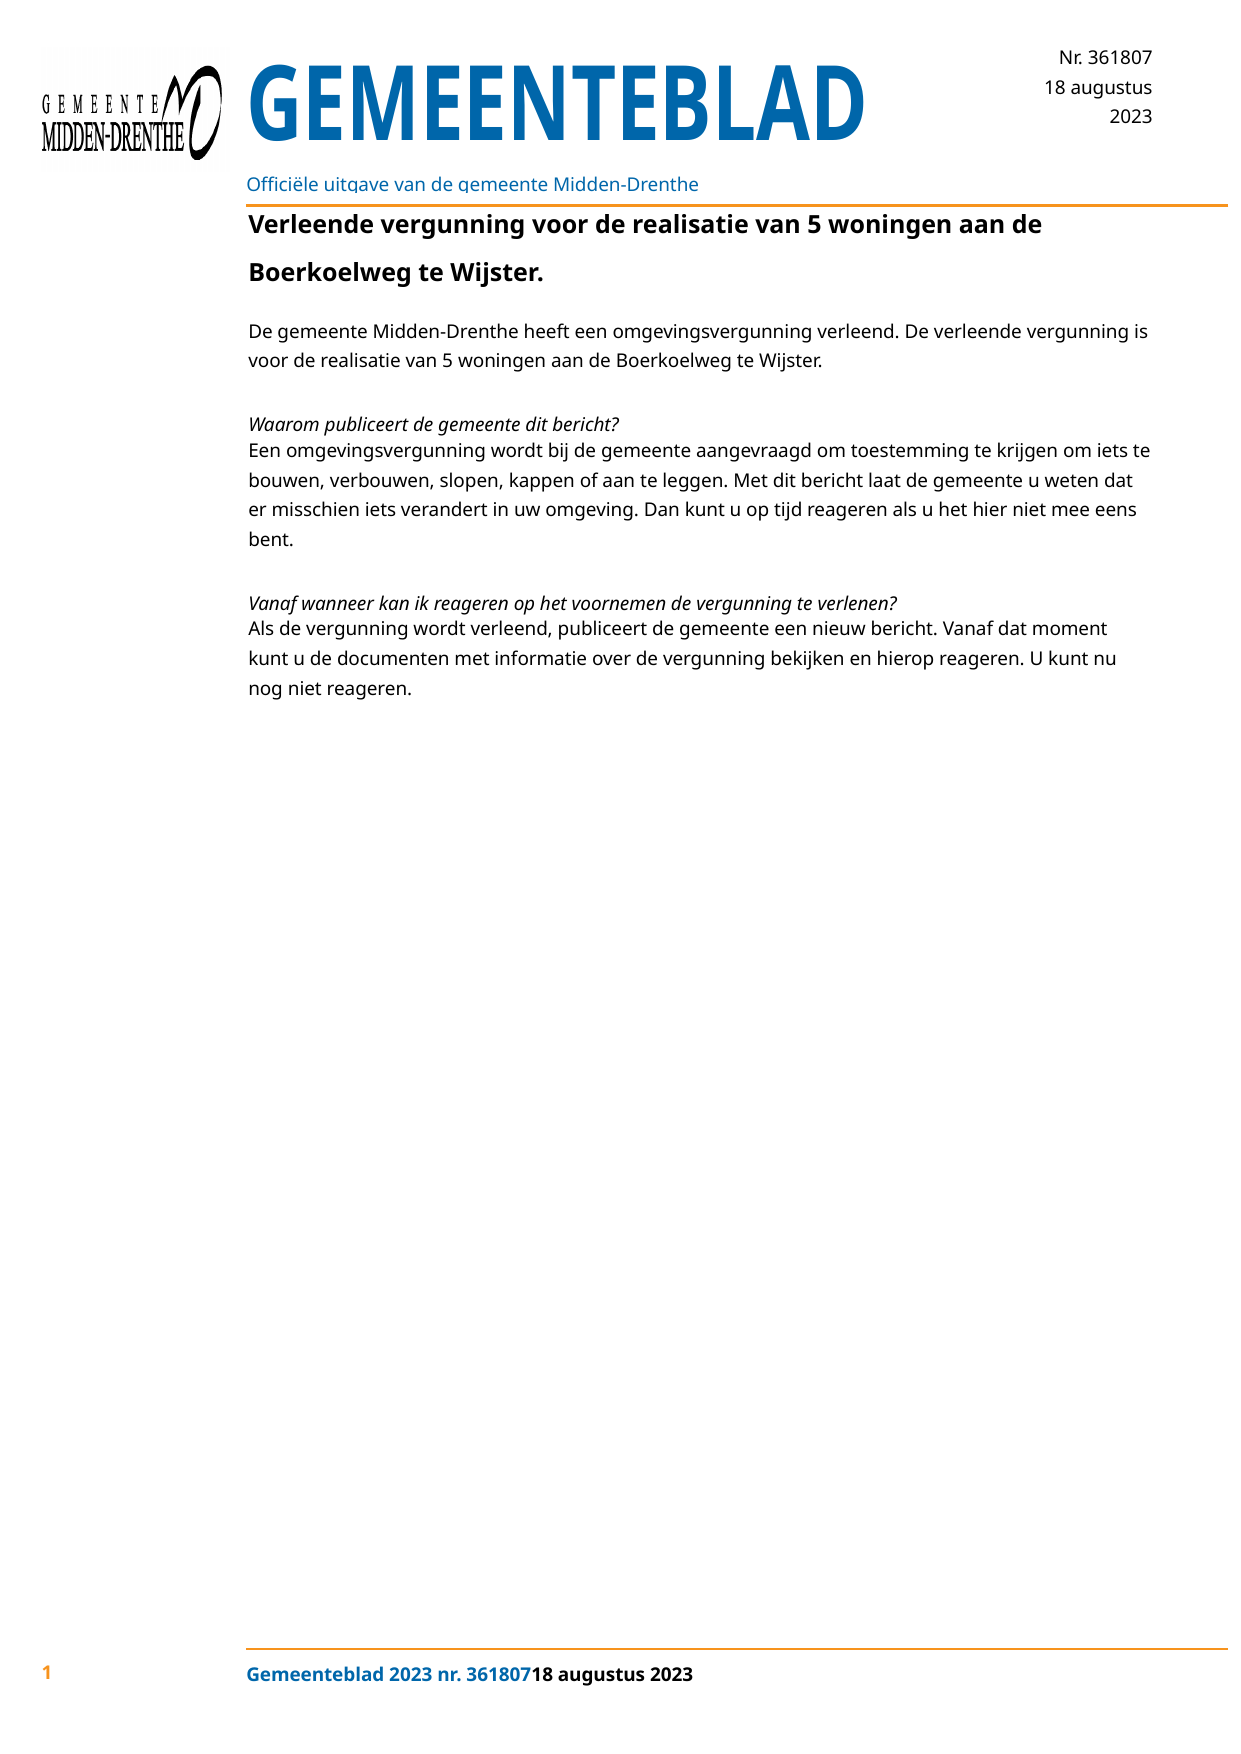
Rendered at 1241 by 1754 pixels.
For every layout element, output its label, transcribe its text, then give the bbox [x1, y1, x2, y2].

picture [41, 47, 231, 172]
text Waarom publiceert de gemeente dit bericht? [248, 411, 1152, 437]
text Vanaf wanneer kan ik reageren op het voornemen de vergunning te verlenen? [248, 590, 1152, 616]
text Als de vergunning wordt verleend, publiceert de gemeente een nieuw bericht. Vanaf dat moment kunt u de documenten met informatie over de vergunning bekijken en hierop reageren. U kunt nu nog niet reageren. [248, 616, 1152, 701]
text Een omgevingsvergunning wordt bij de gemeente aangevraagd om toestemming te krijgen om iets te bouwen, verbouwen, slopen, kappen of aan te leggen. Met dit bericht laat de gemeente u weten dat er misschien iets verandert in uw omgeving. Dan kunt u op tijd reageren als u het hier niet mee eens bent. [248, 437, 1152, 552]
text De gemeente Midden-Drenthe heeft een omgevingsvergunning verleend. De verleende vergunning is voor de realisatie van 5 woningen aan de Boerkoelweg te Wijster. [248, 318, 1152, 373]
text Verleende vergunning voor de realisatie van 5 woningen aan de Boerkoelweg te Wijster. [248, 207, 1152, 288]
